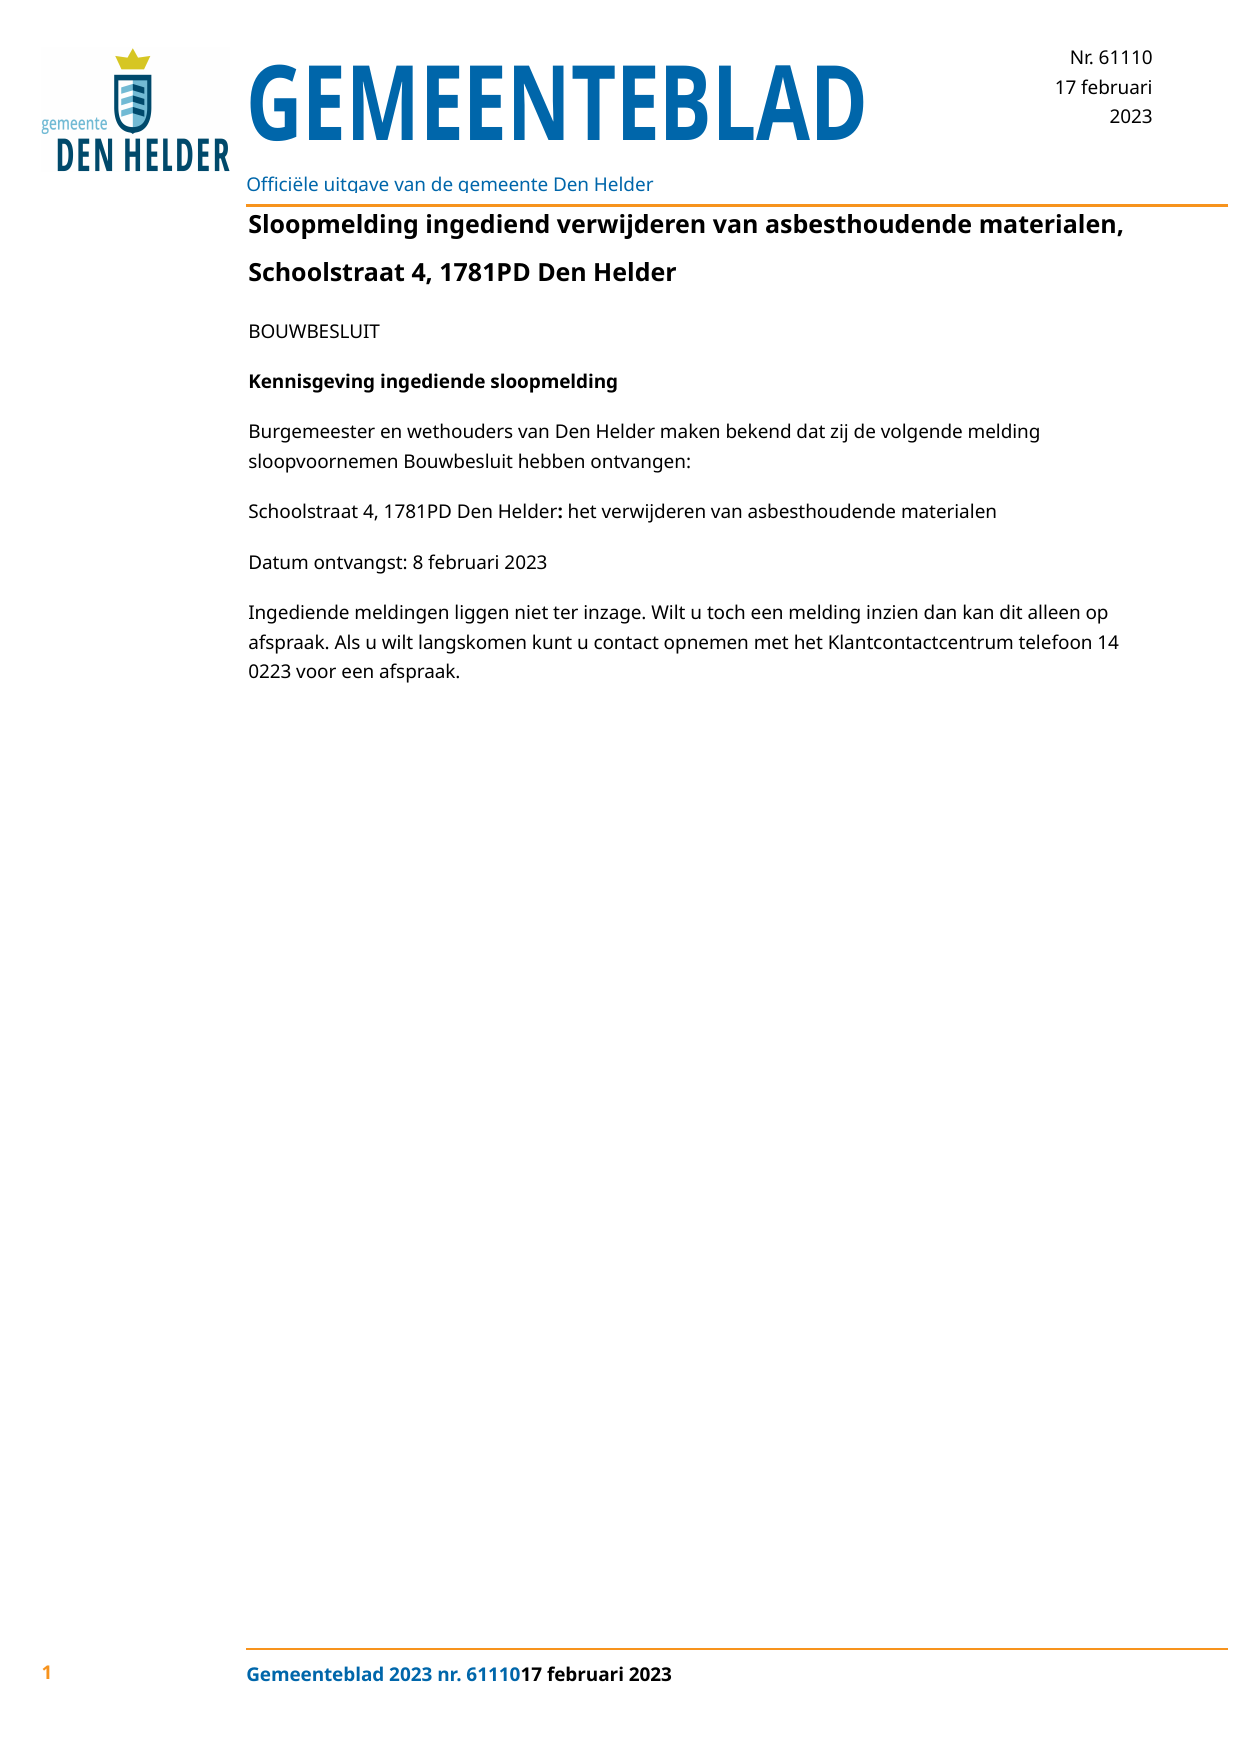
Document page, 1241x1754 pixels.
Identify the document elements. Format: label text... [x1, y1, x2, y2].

picture [100, 154, 106, 172]
text Kennisgeving ingediende sloopmelding [248, 368, 1152, 394]
text Burgemeester en wethouders van Den Helder maken bekend dat zij de volgende melding sloopvoornemen Bouwbesluit hebben ontvangen: [248, 419, 1152, 474]
picture [41, 47, 231, 172]
text Datum ontvangst: 8 februari 2023 [248, 549, 1152, 575]
picture [130, 157, 135, 172]
picture [63, 144, 68, 165]
text Ingediende meldingen liggen niet ter inzage. Wilt u toch een melding inzien dan kan dit alleen op afspraak. Als u wilt langskomen kunt u contact opnemen met het Klantcontactcentrum telefoon 14 0223 voor een afspraak. [248, 599, 1152, 684]
picture [182, 144, 187, 165]
picture [220, 160, 224, 172]
text Sloopmelding ingediend verwijderen van asbesthoudende materialen, Schoolstraat 4, 1781PD Den Helder [248, 207, 1152, 288]
text Schoolstraat 4, 1781PD Den Helder: het verwijderen van asbesthoudende materialen [248, 499, 1152, 524]
text BOUWBESLUIT [248, 318, 1152, 344]
